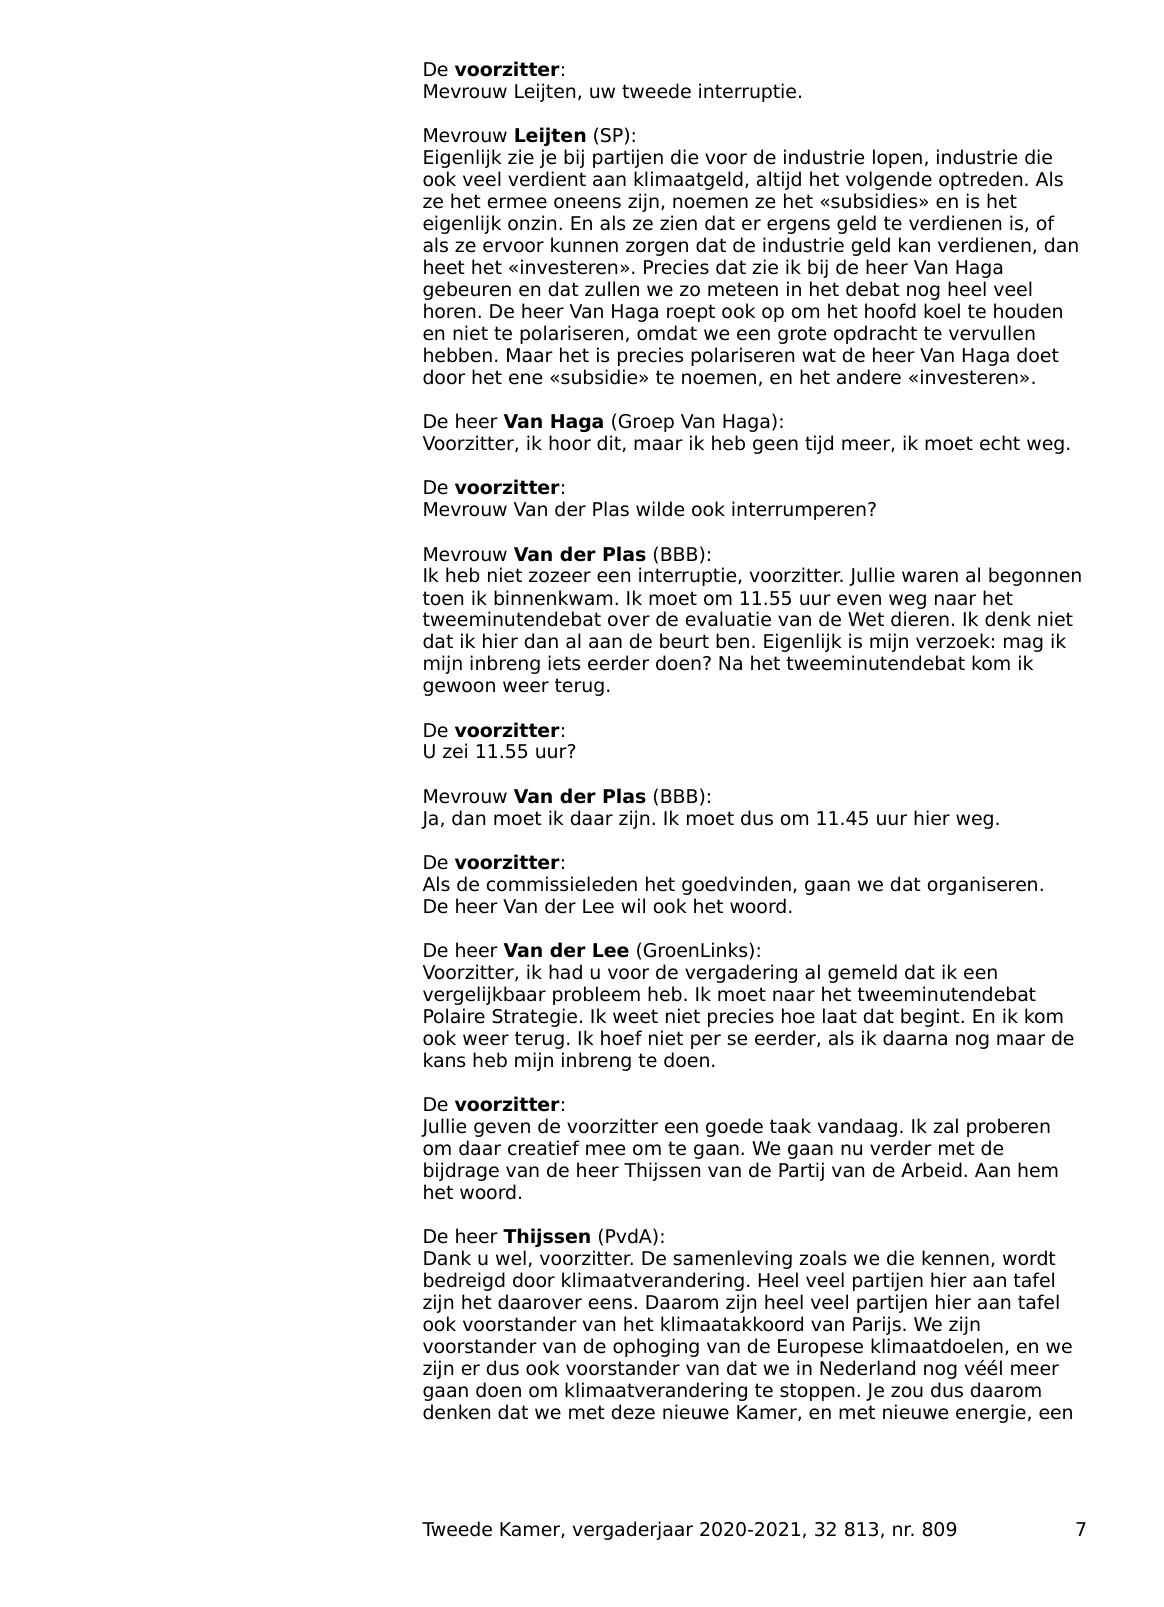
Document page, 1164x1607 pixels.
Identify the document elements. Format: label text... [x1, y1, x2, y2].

text Voorzitter, ik hoor dit, maar ik heb geen tijd meer, ik moet echt weg. [422, 433, 1087, 455]
text De voorzitter: [422, 852, 1087, 874]
text Eigenlijk zie je bij partijen die voor de industrie lopen, industrie die ook veel verdient aan klimaatgeld, altijd het volgende optreden. Als ze het ermee oneens zijn, noemen ze het «subsidies» en is het eigenlijk onzin. En als ze zien dat er ergens geld te verdienen is, of als ze ervoor kunnen zorgen dat de industrie geld kan verdienen, dan heet het «investeren». Precies dat zie ik bij de heer Van Haga gebeuren en dat zullen we zo meteen in het debat nog heel veel horen. De heer Van Haga roept ook op om het hoofd koel te houden en niet te polariseren, omdat we een grote opdracht te vervullen hebben. Maar het is precies polariseren wat de heer Van Haga doet door het ene «subsidie» te noemen, en het andere «investeren». [422, 147, 1087, 389]
text Ja, dan moet ik daar zijn. Ik moet dus om 11.45 uur hier weg. [422, 808, 1087, 829]
text Mevrouw Van der Plas wilde ook interrumperen? [422, 499, 1087, 521]
text Mevrouw Van der Plas (BBB): [422, 786, 1087, 808]
text De voorzitter: [422, 59, 1087, 81]
text De heer Thijssen (PvdA): [422, 1226, 1087, 1248]
text De heer Van Haga (Groep Van Haga): [422, 411, 1087, 433]
text Mevrouw Leijten (SP): [422, 125, 1087, 147]
text De voorzitter: [422, 1094, 1087, 1116]
text Dank u wel, voorzitter. De samenleving zoals we die kennen, wordt bedreigd door klimaatverandering. Heel veel partijen hier aan tafel zijn het daarover eens. Daarom zijn heel veel partijen hier aan tafel ook voorstander van het klimaatakkoord van Parijs. We zijn voorstander van de ophoging van de Europese klimaatdoelen, en we zijn er dus ook voorstander van dat we in Nederland nog véél meer gaan doen om klimaatverandering te stoppen. Je zou dus daarom denken dat we met deze nieuwe Kamer, en met nieuwe energie, een [422, 1248, 1087, 1424]
text Als de commissieleden het goedvinden, gaan we dat organiseren. [422, 874, 1087, 896]
text De voorzitter: [422, 477, 1087, 499]
text De heer Van der Lee (GroenLinks): [422, 940, 1087, 962]
text Ik heb niet zozeer een interruptie, voorzitter. Jullie waren al begonnen toen ik binnenkwam. Ik moet om 11.55 uur even weg naar het tweeminutendebat over de evaluatie van de Wet dieren. Ik denk niet dat ik hier dan al aan de beurt ben. Eigenlijk is mijn verzoek: mag ik mijn inbreng iets eerder doen? Na het tweeminutendebat kom ik gewoon weer terug. [422, 565, 1087, 697]
text Mevrouw Leijten, uw tweede interruptie. [422, 81, 1087, 103]
text De voorzitter: [422, 719, 1087, 741]
text Voorzitter, ik had u voor de vergadering al gemeld dat ik een vergelijkbaar probleem heb. Ik moet naar het tweeminutendebat Polaire Strategie. Ik weet niet precies hoe laat dat begint. En ik kom ook weer terug. Ik hoef niet per se eerder, als ik daarna nog maar de kans heb mijn inbreng te doen. [422, 962, 1087, 1072]
text Mevrouw Van der Plas (BBB): [422, 543, 1087, 565]
text De heer Van der Lee wil ook het woord. [422, 896, 1087, 918]
text Jullie geven de voorzitter een goede taak vandaag. Ik zal proberen om daar creatief mee om te gaan. We gaan nu verder met de bijdrage van de heer Thijssen van de Partij van de Arbeid. Aan hem het woord. [422, 1116, 1087, 1204]
text U zei 11.55 uur? [422, 741, 1087, 763]
